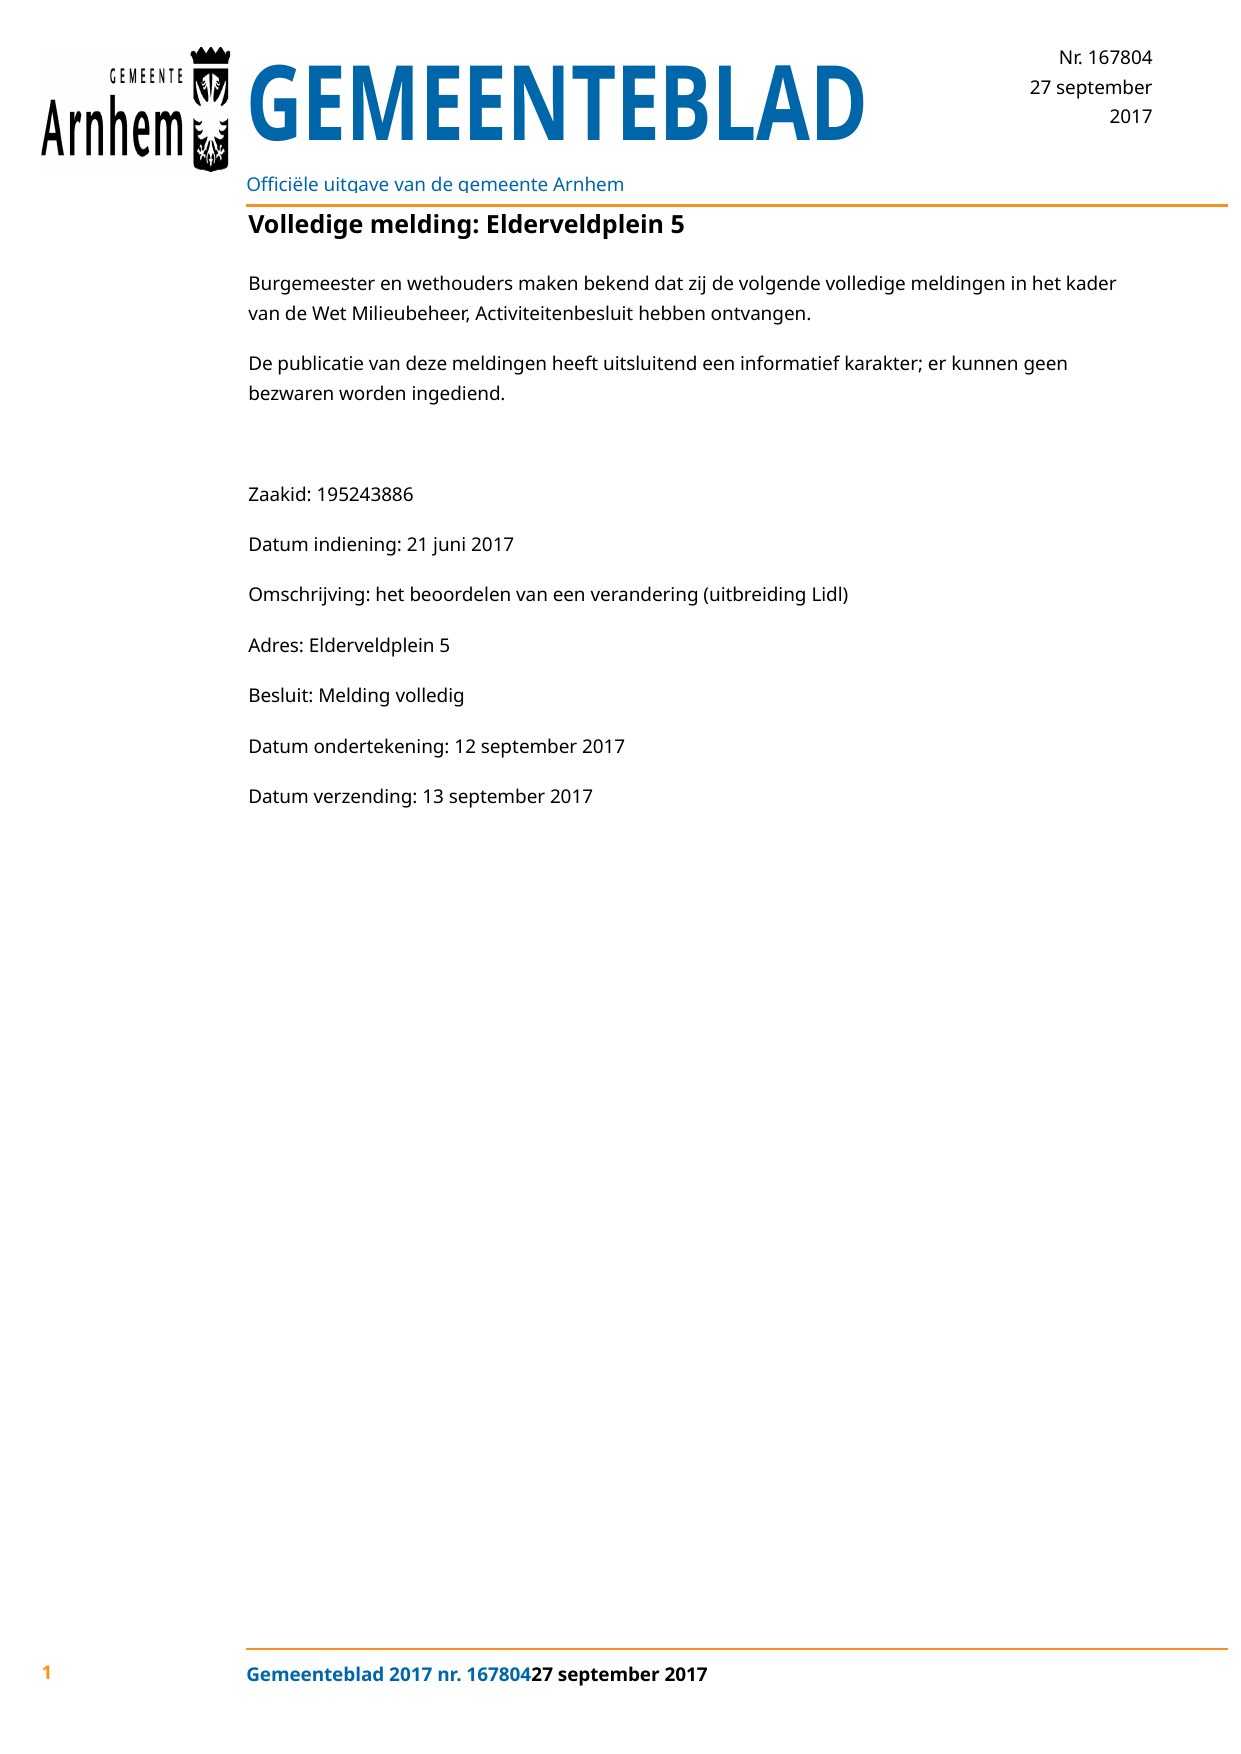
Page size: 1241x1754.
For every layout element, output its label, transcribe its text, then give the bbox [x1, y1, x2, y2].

text Zaakid: 195243886 [248, 481, 1152, 506]
text Datum verzending: 13 september 2017 [248, 783, 1152, 809]
picture [41, 47, 231, 172]
text Datum ondertekening: 12 september 2017 [248, 733, 1152, 758]
text Besluit: Melding volledig [248, 682, 1152, 708]
text Omschrijving: het beoordelen van een verandering (uitbreiding Lidl) [248, 582, 1152, 607]
text Adres: Elderveldplein 5 [248, 632, 1152, 658]
text Volledige melding: Elderveldplein 5 [248, 207, 1152, 241]
text Burgemeester en wethouders maken bekend dat zij de volgende volledige meldingen in het kader van de Wet Milieubeheer, Activiteitenbesluit hebben ontvangen. [248, 270, 1152, 326]
text De publicatie van deze meldingen heeft uitsluitend een informatief karakter; er kunnen geen bezwaren worden ingediend. [248, 350, 1152, 406]
text Datum indiening: 21 juni 2017 [248, 531, 1152, 557]
